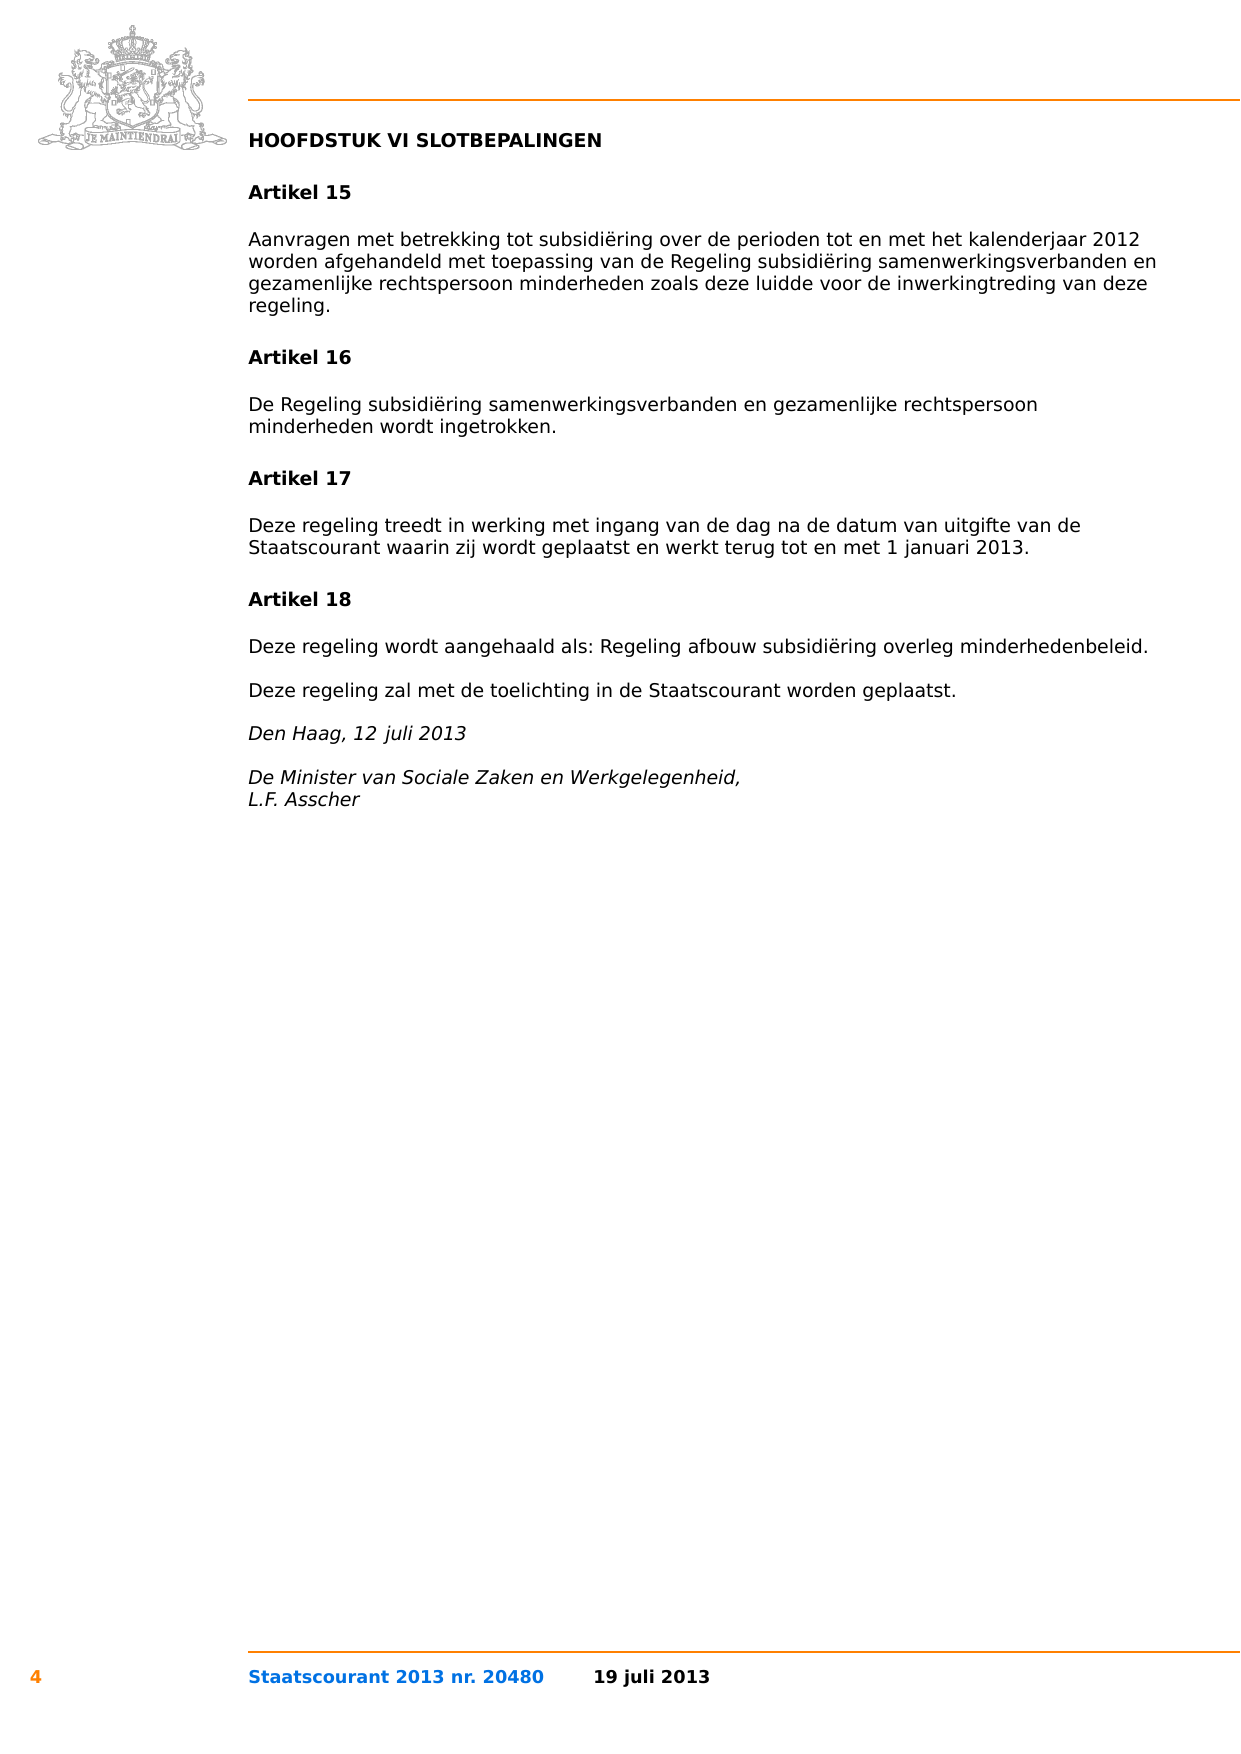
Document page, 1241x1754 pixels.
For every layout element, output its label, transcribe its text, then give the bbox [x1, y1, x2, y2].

subtitle Artikel 15 [248, 182, 1163, 204]
subtitle Artikel 16 [248, 347, 1163, 369]
subtitle Artikel 17 [248, 468, 1163, 490]
picture [38, 25, 227, 150]
subtitle HOOFDSTUK VI SLOTBEPALINGEN [248, 130, 1163, 152]
text Deze regeling treedt in werking met ingang van de dag na de datum van uitgifte van de Staatscourant waarin zij wordt geplaatst en werkt terug tot en met 1 januari 2013. [248, 515, 1163, 559]
text De Regeling subsidiëring samenwerkingsverbanden en gezamenlijke rechtspersoon minderheden wordt ingetrokken. [248, 394, 1163, 438]
text Den Haag, 12 juli 2013 [248, 723, 1163, 745]
text De Minister van Sociale Zaken en Werkgelegenheid, L.F. Asscher [248, 767, 1163, 811]
text Deze regeling zal met de toelichting in de Staatscourant worden geplaatst. [248, 679, 1163, 701]
text Aanvragen met betrekking tot subsidiëring over de perioden tot en met het kalenderjaar 2012 worden afgehandeld met toepassing van de Regeling subsidiëring samenwerkingsverbanden en gezamenlijke rechtspersoon minderheden zoals deze luidde voor de inwerkingtreding van deze regeling. [248, 229, 1163, 317]
subtitle Artikel 18 [248, 589, 1163, 611]
text Deze regeling wordt aangehaald als: Regeling afbouw subsidiëring overleg minderhedenbeleid. [248, 636, 1163, 658]
